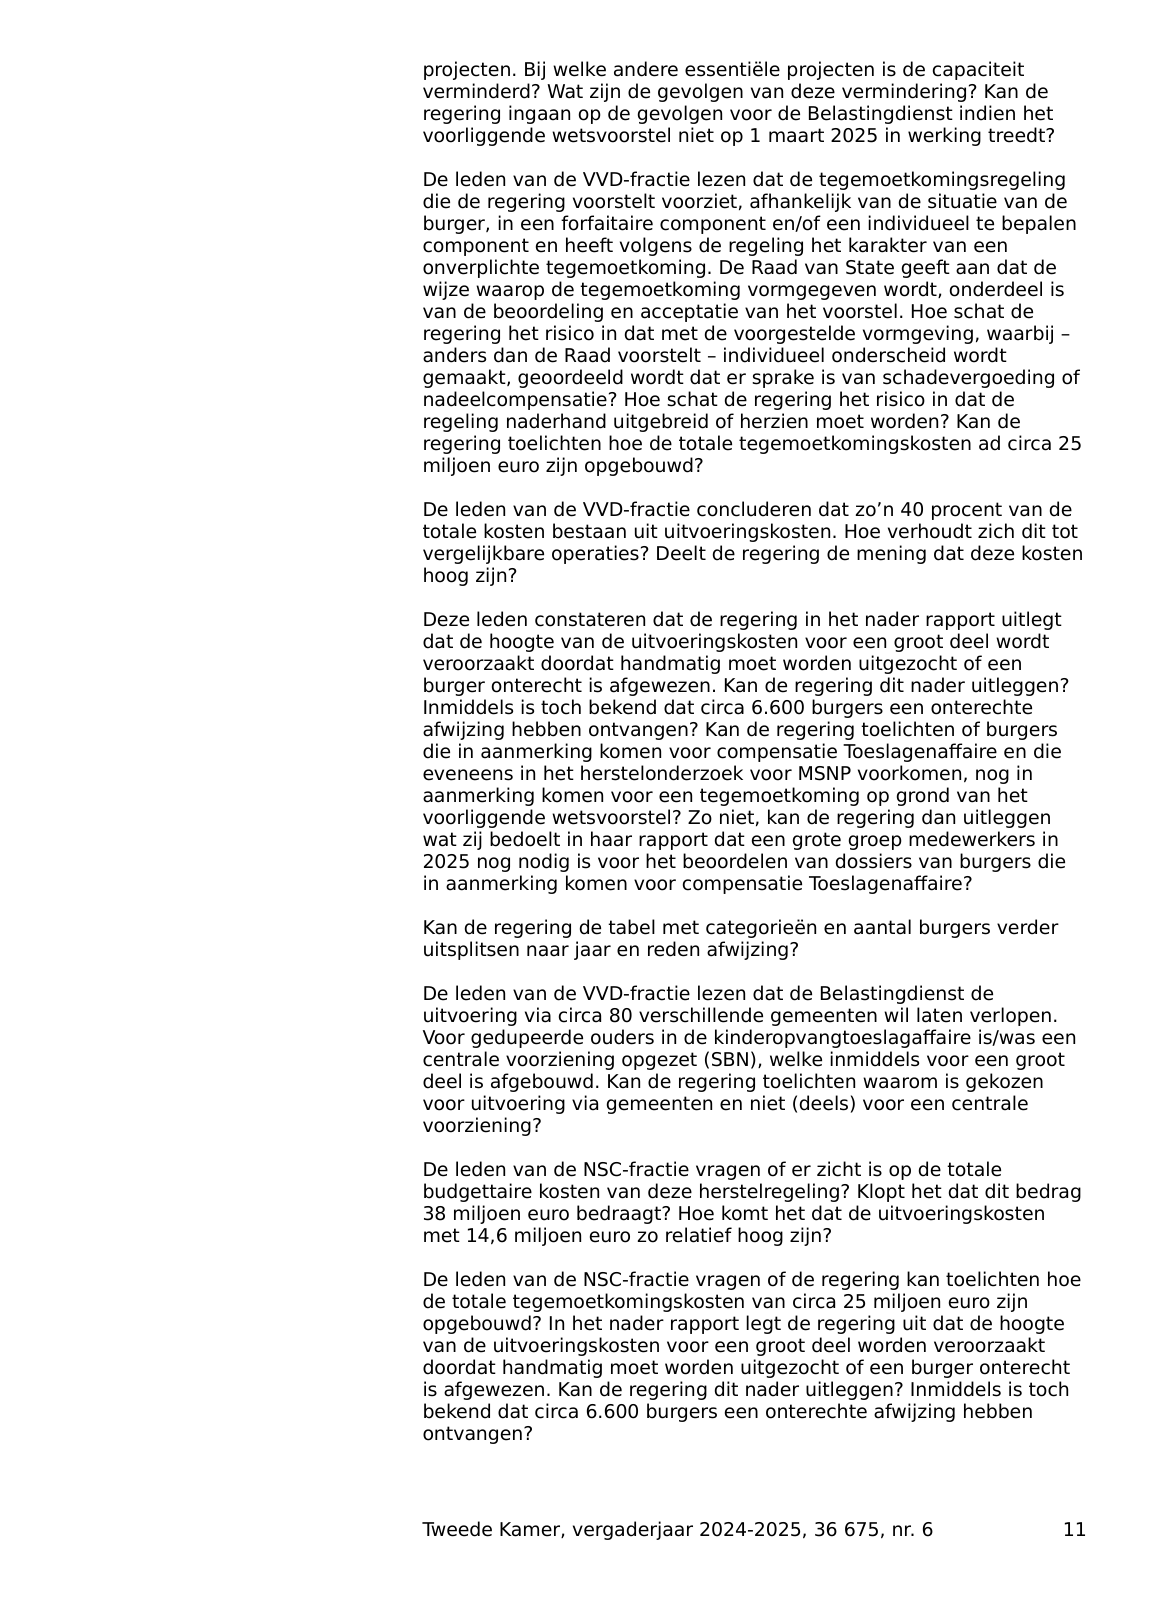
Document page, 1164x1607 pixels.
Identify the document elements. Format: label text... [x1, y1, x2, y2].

text projecten. Bij welke andere essentiële projecten is de capaciteit verminderd? Wat zijn de gevolgen van deze vermindering? Kan de regering ingaan op de gevolgen voor de Belastingdienst indien het voorliggende wetsvoorstel niet op 1 maart 2025 in werking treedt? [422, 59, 1087, 147]
text De leden van de VVD-fractie lezen dat de tegemoetkomingsregeling die de regering voorstelt voorziet, afhankelijk van de situatie van de burger, in een forfaitaire component en/of een individueel te bepalen component en heeft volgens de regeling het karakter van een onverplichte tegemoetkoming. De Raad van State geeft aan dat de wijze waarop de tegemoetkoming vormgegeven wordt, onderdeel is van de beoordeling en acceptatie van het voorstel. Hoe schat de regering het risico in dat met de voorgestelde vormgeving, waarbij – anders dan de Raad voorstelt – individueel onderscheid wordt gemaakt, geoordeeld wordt dat er sprake is van schadevergoeding of nadeelcompensatie? Hoe schat de regering het risico in dat de regeling naderhand uitgebreid of herzien moet worden? Kan de regering toelichten hoe de totale tegemoetkomingskosten ad circa 25 miljoen euro zijn opgebouwd? [422, 169, 1087, 477]
text Kan de regering de tabel met categorieën en aantal burgers verder uitsplitsen naar jaar en reden afwijzing? [422, 917, 1087, 961]
text De leden van de NSC-fractie vragen of er zicht is op de totale budgettaire kosten van deze herstelregeling? Klopt het dat dit bedrag 38 miljoen euro bedraagt? Hoe komt het dat de uitvoeringskosten met 14,6 miljoen euro zo relatief hoog zijn? [422, 1159, 1087, 1247]
text De leden van de VVD-fractie concluderen dat zo’n 40 procent van de totale kosten bestaan uit uitvoeringskosten. Hoe verhoudt zich dit tot vergelijkbare operaties? Deelt de regering de mening dat deze kosten hoog zijn? [422, 499, 1087, 587]
text De leden van de NSC-fractie vragen of de regering kan toelichten hoe de totale tegemoetkomingskosten van circa 25 miljoen euro zijn opgebouwd? In het nader rapport legt de regering uit dat de hoogte van de uitvoeringskosten voor een groot deel worden veroorzaakt doordat handmatig moet worden uitgezocht of een burger onterecht is afgewezen. Kan de regering dit nader uitleggen? Inmiddels is toch bekend dat circa 6.600 burgers een onterechte afwijzing hebben ontvangen? [422, 1269, 1087, 1445]
text Deze leden constateren dat de regering in het nader rapport uitlegt dat de hoogte van de uitvoeringskosten voor een groot deel wordt veroorzaakt doordat handmatig moet worden uitgezocht of een burger onterecht is afgewezen. Kan de regering dit nader uitleggen? Inmiddels is toch bekend dat circa 6.600 burgers een onterechte afwijzing hebben ontvangen? Kan de regering toelichten of burgers die in aanmerking komen voor compensatie Toeslagenaffaire en die eveneens in het herstelonderzoek voor MSNP voorkomen, nog in aanmerking komen voor een tegemoetkoming op grond van het voorliggende wetsvoorstel? Zo niet, kan de regering dan uitleggen wat zij bedoelt in haar rapport dat een grote groep medewerkers in 2025 nog nodig is voor het beoordelen van dossiers van burgers die in aanmerking komen voor compensatie Toeslagenaffaire? [422, 609, 1087, 895]
text De leden van de VVD-fractie lezen dat de Belastingdienst de uitvoering via circa 80 verschillende gemeenten wil laten verlopen. Voor gedupeerde ouders in de kinderopvangtoeslagaffaire is/was een centrale voorziening opgezet (SBN), welke inmiddels voor een groot deel is afgebouwd. Kan de regering toelichten waarom is gekozen voor uitvoering via gemeenten en niet (deels) voor een centrale voorziening? [422, 983, 1087, 1137]
